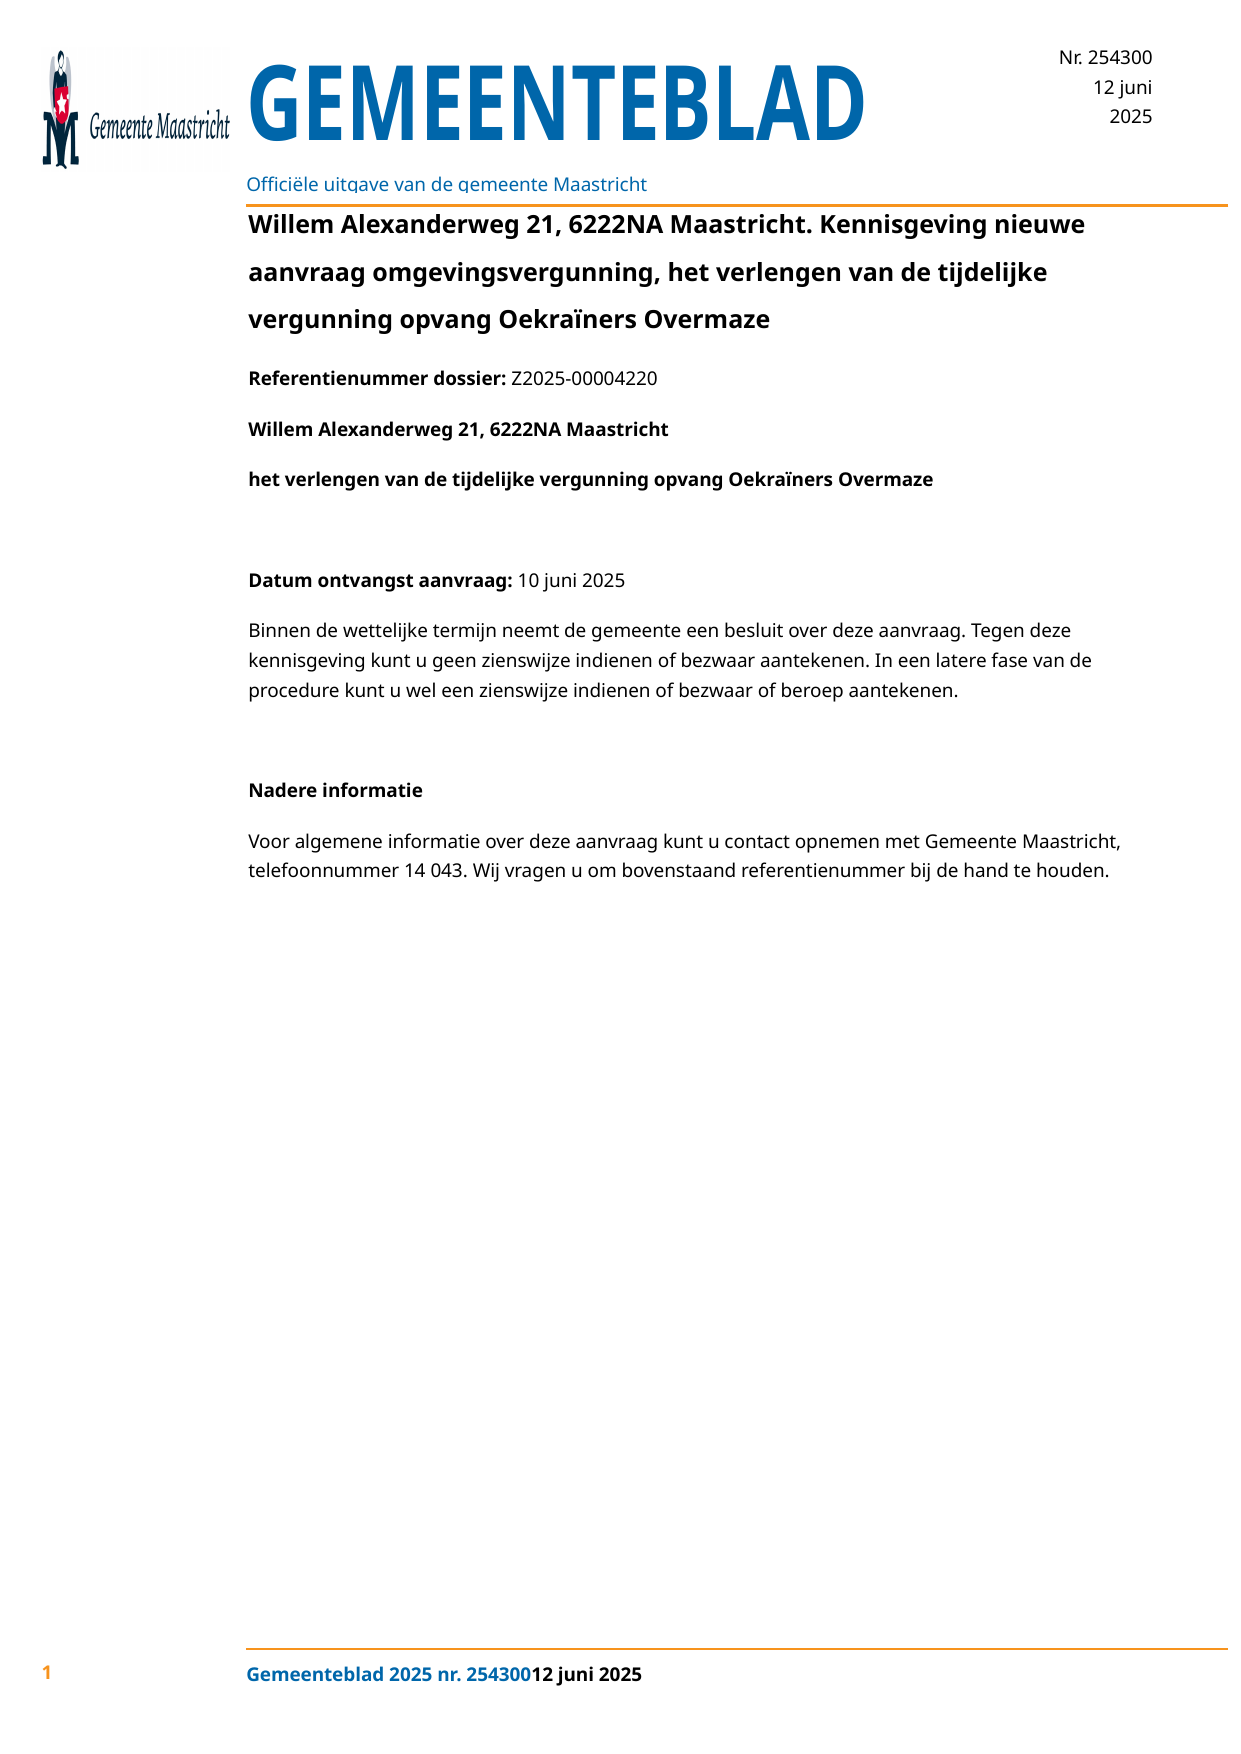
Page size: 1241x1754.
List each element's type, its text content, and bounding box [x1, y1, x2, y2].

text Willem Alexanderweg 21, 6222NA Maastricht [248, 416, 1152, 442]
text het verlengen van de tijdelijke vergunning opvang Oekraïners Overmaze [248, 466, 1152, 492]
text Nadere informatie [248, 778, 1152, 803]
text Binnen de wettelijke termijn neemt de gemeente een besluit over deze aanvraag. Tegen deze kennisgeving kunt u geen zienswijze indienen of bezwaar aantekenen. In een latere fase van de procedure kunt u wel een zienswijze indienen of bezwaar of beroep aantekenen. [248, 618, 1152, 702]
text Voor algemene informatie over deze aanvraag kunt u contact opnemen met Gemeente Maastricht, telefoonnummer 14 043. Wij vragen u om bovenstaand referentienummer bij de hand te houden. [248, 828, 1152, 883]
picture [41, 47, 231, 172]
text Referentienummer dossier: Z2025-00004220 [248, 366, 1152, 391]
text Datum ontvangst aanvraag: 10 juni 2025 [248, 567, 1152, 593]
text Willem Alexanderweg 21, 6222NA Maastricht. Kennisgeving nieuwe aanvraag omgevingsvergunning, het verlengen van de tijdelijke vergunning opvang Oekraïners Overmaze [248, 207, 1152, 336]
